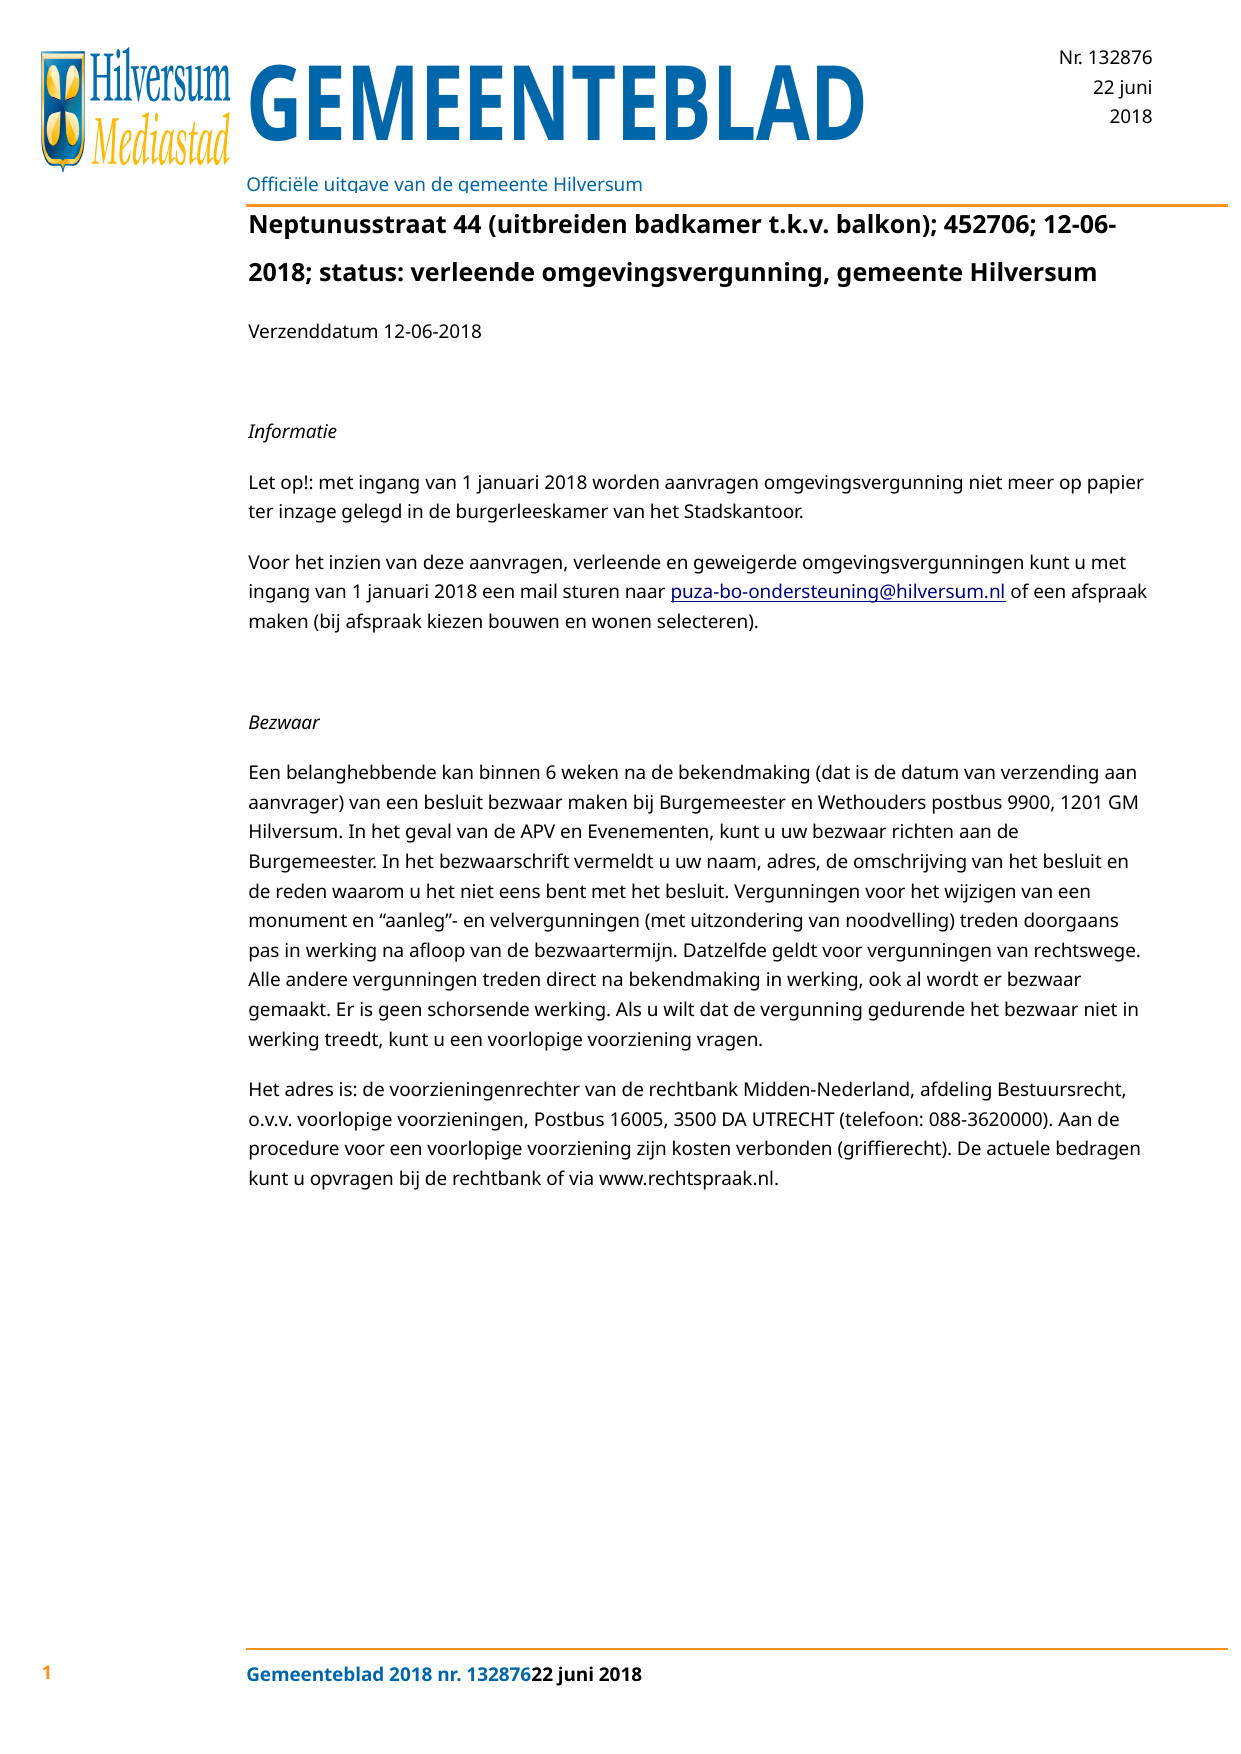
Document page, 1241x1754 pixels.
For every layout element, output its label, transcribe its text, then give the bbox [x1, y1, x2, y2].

text Informatie [248, 419, 1152, 444]
text Bezwaar [248, 709, 1152, 735]
text Neptunusstraat 44 (uitbreiden badkamer t.k.v. balkon); 452706; 12-06-2018; status: verleende omgevingsvergunning, gemeente Hilversum [248, 207, 1152, 288]
picture [41, 47, 231, 172]
text Een belanghebbende kan binnen 6 weken na de bekendmaking (dat is de datum van verzending aan aanvrager) van een besluit bezwaar maken bij Burgemeester en Wethouders postbus 9900, 1201 GM Hilversum. In het geval van de APV en Evenementen, kunt u uw bezwaar richten aan de Burgemeester. In het bezwaarschrift vermeldt u uw naam, adres, de omschrijving van het besluit en de reden waarom u het niet eens bent met het besluit. Vergunningen voor het wijzigen van een monument en “aanleg”- en velvergunningen (met uitzondering van noodvelling) treden doorgaans pas in werking na afloop van de bezwaartermijn. Datzelfde geldt voor vergunningen van rechtswege. Alle andere vergunningen treden direct na bekendmaking in werking, ook al wordt er bezwaar gemaakt. Er is geen schorsende werking. Als u wilt dat de vergunning gedurende het bezwaar niet in werking treedt, kunt u een voorlopige voorziening vragen. [248, 759, 1152, 1052]
text Het adres is: de voorzieningenrechter van de rechtbank Midden-Nederland, afdeling Bestuursrecht, o.v.v. voorlopige voorzieningen, Postbus 16005, 3500 DA UTRECHT (telefoon: 088-3620000). Aan de procedure voor een voorlopige voorziening zijn kosten verbonden (griffierecht). De actuele bedragen kunt u opvragen bij de rechtbank of via www.rechtspraak.nl. [248, 1076, 1152, 1191]
text Verzenddatum 12-06-2018 [248, 318, 1152, 344]
text Let op!: met ingang van 1 januari 2018 worden aanvragen omgevingsvergunning niet meer op papier ter inzage gelegd in de burgerleeskamer van het Stadskantoor. [248, 469, 1152, 524]
text Voor het inzien van deze aanvragen, verleende en geweigerde omgevingsvergunningen kunt u met ingang van 1 januari 2018 een mail sturen naar puza-bo-ondersteuning@hilversum.nl of een afspraak maken (bij afspraak kiezen bouwen en wonen selecteren). [248, 549, 1152, 634]
